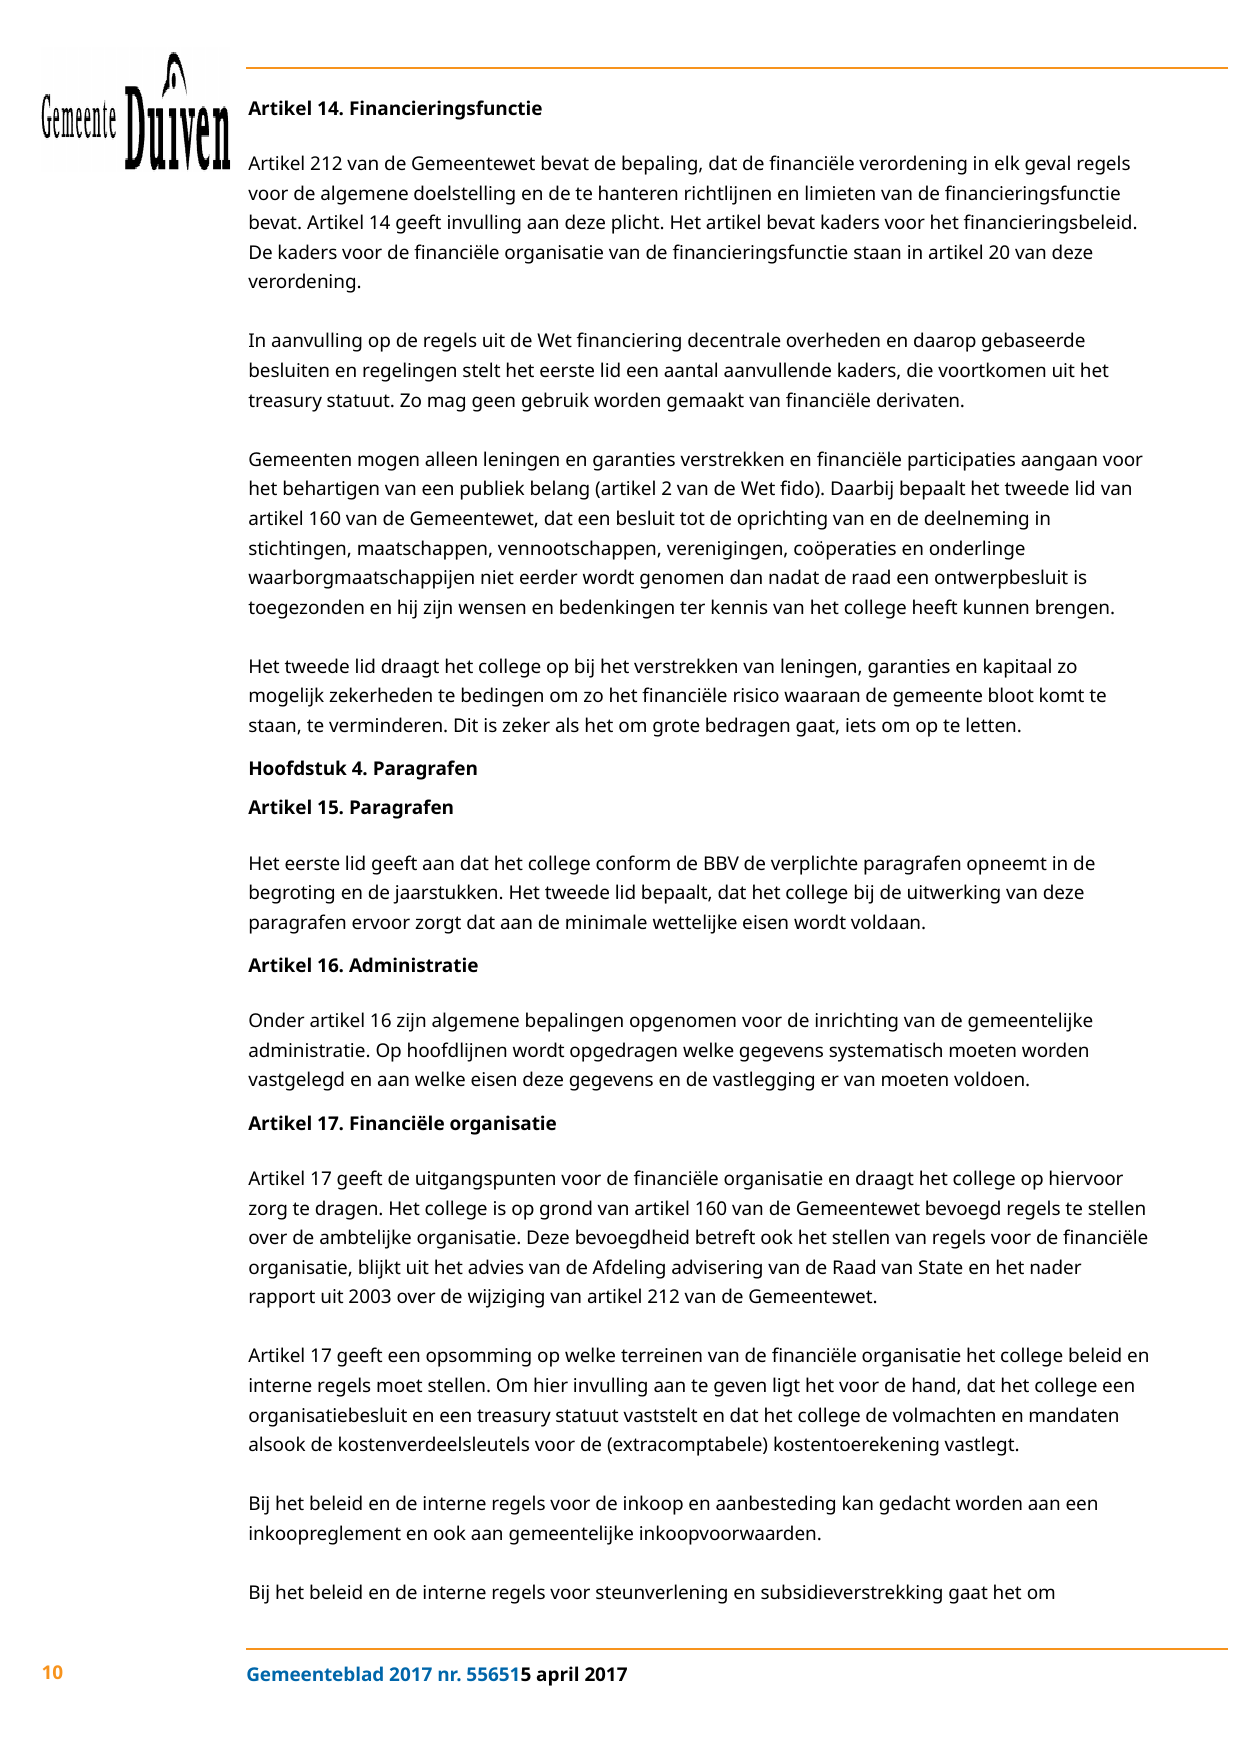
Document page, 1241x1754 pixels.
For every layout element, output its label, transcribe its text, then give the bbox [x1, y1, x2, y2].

text Artikel 212 van de Gemeentewet bevat de bepaling, dat de financiële verordening in elk geval regels voor de algemene doelstelling en de te hanteren richtlijnen en limieten van de financieringsfunctie bevat. Artikel 14 geeft invulling aan deze plicht. Het artikel bevat kaders voor het financieringsbeleid. De kaders voor de financiële organisatie van de financieringsfunctie staan in artikel 20 van deze verordening. [248, 150, 1152, 294]
text Onder artikel 16 zijn algemene bepalingen opgenomen voor de inrichting van de gemeentelijke administratie. Op hoofdlijnen wordt opgedragen welke gegevens systematisch moeten worden vastgelegd en aan welke eisen deze gegevens en de vastlegging er van moeten voldoen. [248, 1007, 1152, 1092]
text Artikel 16. Administratie [248, 952, 1152, 978]
picture [41, 47, 231, 172]
text Artikel 17 geeft de uitgangspunten voor de financiële organisatie en draagt het college op hiervoor zorg te dragen. Het college is op grond van artikel 160 van de Gemeentewet bevoegd regels te stellen over de ambtelijke organisatie. Deze bevoegdheid betreft ook het stellen van regels voor de financiële organisatie, blijkt uit het advies van de Afdeling advisering van de Raad van State en het nader rapport uit 2003 over de wijziging van artikel 212 van de Gemeentewet. [248, 1165, 1152, 1309]
text Het tweede lid draagt het college op bij het verstrekken van leningen, garanties en kapitaal zo mogelijk zekerheden te bedingen om zo het financiële risico waaraan de gemeente bloot komt te staan, te verminderen. Dit is zeker als het om grote bedragen gaat, iets om op te letten. [248, 653, 1152, 738]
text In aanvulling op de regels uit de Wet financiering decentrale overheden en daarop gebaseerde besluiten en regelingen stelt het eerste lid een aantal aanvullende kaders, die voortkomen uit het treasury statuut. Zo mag geen gebruik worden gemaakt van financiële derivaten. [248, 328, 1152, 412]
text Artikel 15. Paragrafen [248, 794, 1152, 820]
text Bij het beleid en de interne regels voor de inkoop en aanbesteding kan gedacht worden aan een inkoopreglement en ook aan gemeentelijke inkoopvoorwaarden. [248, 1491, 1152, 1546]
text Het eerste lid geeft aan dat het college conform de BBV de verplichte paragrafen opneemt in de begroting en de jaarstukken. Het tweede lid bepaalt, dat het college bij de uitwerking van deze paragrafen ervoor zorgt dat aan de minimale wettelijke eisen wordt voldaan. [248, 850, 1152, 935]
text Gemeenten mogen alleen leningen en garanties verstrekken en financiële participaties aangaan voor het behartigen van een publiek belang (artikel 2 van de Wet fido). Daarbij bepaalt het tweede lid van artikel 160 van de Gemeentewet, dat een besluit tot de oprichting van en de deelneming in stichtingen, maatschappen, vennootschappen, verenigingen, coöperaties en onderlinge waarborgmaatschappijen niet eerder wordt genomen dan nadat de raad een ontwerpbesluit is toegezonden en hij zijn wensen en bedenkingen ter kennis van het college heeft kunnen brengen. [248, 446, 1152, 619]
text Hoofdstuk 4. Paragrafen [248, 755, 1152, 781]
text Artikel 14. Financieringsfunctie [248, 95, 1152, 121]
text Artikel 17. Financiële organisatie [248, 1110, 1152, 1136]
text Bij het beleid en de interne regels voor steunverlening en subsidieverstrekking gaat het om [248, 1579, 1152, 1605]
text Artikel 17 geeft een opsomming op welke terreinen van de financiële organisatie het college beleid en interne regels moet stellen. Om hier invulling aan te geven ligt het voor de hand, dat het college een organisatiebesluit en een treasury statuut vaststelt en dat het college de volmachten en mandaten alsook de kostenverdeelsleutels voor de (extracomptabele) kostentoerekening vastlegt. [248, 1343, 1152, 1457]
